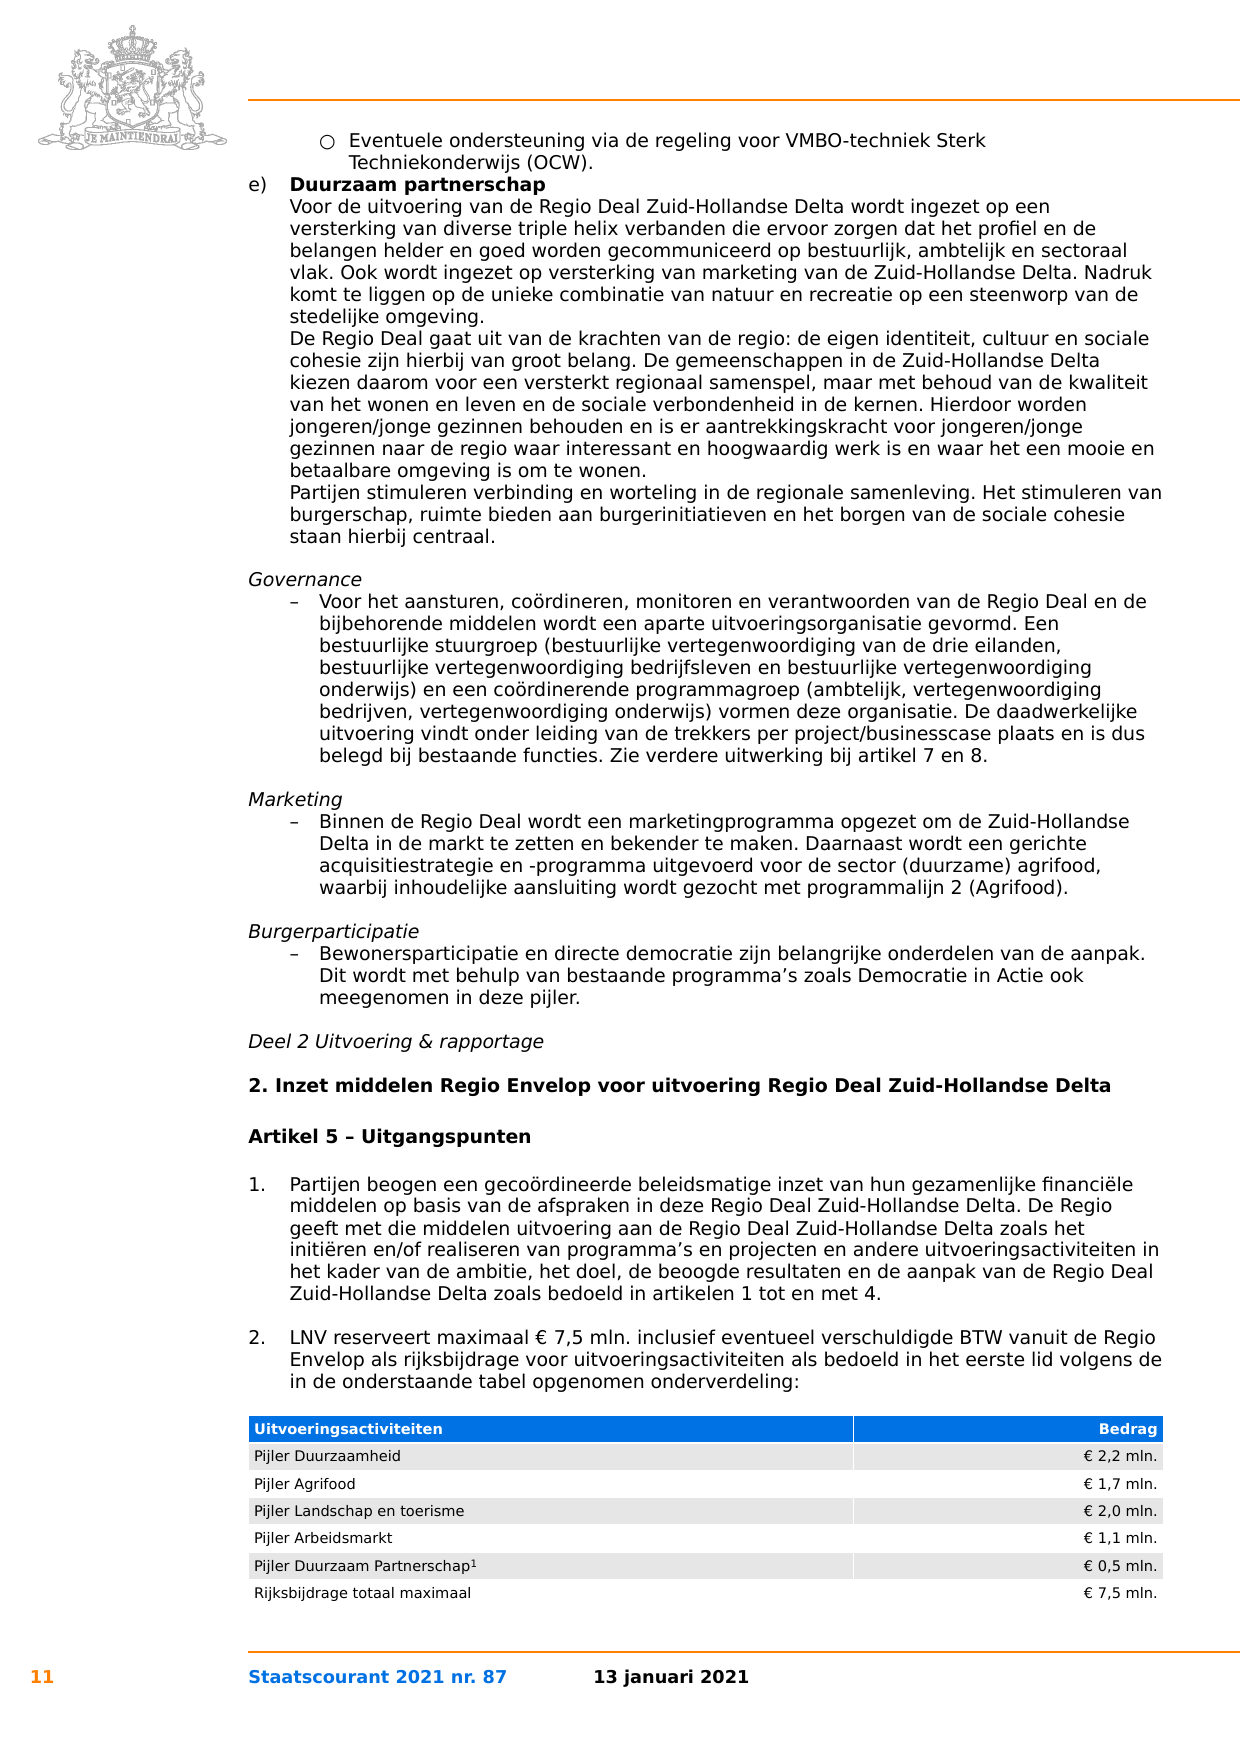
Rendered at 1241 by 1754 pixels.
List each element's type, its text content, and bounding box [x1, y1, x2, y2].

subtitle Governance [248, 569, 1163, 591]
text ○ Eventuele ondersteuning via de regeling voor VMBO-techniek Sterk Techniekonderwijs (OCW). [319, 130, 1163, 174]
text e) Duurzaam partnerschap [248, 174, 1163, 196]
subtitle Marketing [248, 789, 1163, 811]
table_header Bedrag [854, 1416, 1163, 1442]
table_cell Pijler Landschap en toerisme [249, 1498, 853, 1524]
table_cell € 2,0 mln. [854, 1498, 1163, 1524]
text – Voor het aansturen, coördineren, monitoren en verantwoorden van de Regio Deal en de bijbehorende middelen wordt een aparte uitvoeringsorganisatie gevormd. Een bestuurlijke stuurgroep (bestuurlijke vertegenwoordiging van de drie eilanden, bestuurlijke vertegenwoordiging bedrijfsleven en bestuurlijke vertegenwoordiging onderwijs) en een coördinerende programmagroep (ambtelijk, vertegenwoordiging bedrijven, vertegenwoordiging onderwijs) vormen deze organisatie. De daadwerkelijke uitvoering vindt onder leiding van de trekkers per project/businesscase plaats en is dus belegd bij bestaande functies. Zie verdere uitwerking bij artikel 7 en 8. [289, 591, 1163, 767]
text 2. LNV reserveert maximaal € 7,5 mln. inclusief eventueel verschuldigde BTW vanuit de Regio Envelop als rijksbijdrage voor uitvoeringsactiviteiten als bedoeld in het eerste lid volgens de in de onderstaande tabel opgenomen onderverdeling: [248, 1327, 1163, 1393]
table_cell Pijler Arbeidsmarkt [249, 1526, 853, 1552]
table_cell € 1,1 mln. [854, 1526, 1163, 1552]
table_cell Pijler Duurzaamheid [249, 1444, 853, 1470]
text – Bewonersparticipatie en directe democratie zijn belangrijke onderdelen van de aanpak. Dit wordt met behulp van bestaande programma’s zoals Democratie in Actie ook meegenomen in deze pijler. [289, 943, 1163, 1009]
text 1. Partijen beogen een gecoördineerde beleidsmatige inzet van hun gezamenlijke financiële middelen op basis van de afspraken in deze Regio Deal Zuid-Hollandse Delta. De Regio geeft met die middelen uitvoering aan de Regio Deal Zuid-Hollandse Delta zoals het initiëren en/of realiseren van programma’s en projecten en andere uitvoeringsactiviteiten in het kader van de ambitie, het doel, de beoogde resultaten en de aanpak van de Regio Deal Zuid-Hollandse Delta zoals bedoeld in artikelen 1 tot en met 4. [248, 1173, 1163, 1305]
table_header Uitvoeringsactiviteiten [249, 1416, 853, 1442]
text Partijen stimuleren verbinding en worteling in de regionale samenleving. Het stimuleren van burgerschap, ruimte bieden aan burgerinitiatieven en het borgen van de sociale cohesie staan hierbij centraal. [289, 482, 1163, 547]
subtitle Artikel 5 – Uitgangspunten [248, 1126, 1163, 1148]
table_cell € 2,2 mln. [854, 1444, 1163, 1470]
subtitle Deel 2 Uitvoering & rapportage [248, 1031, 1163, 1053]
text – Binnen de Regio Deal wordt een marketingprogramma opgezet om de Zuid-Hollandse Delta in de markt te zetten en bekender te maken. Daarnaast wordt een gerichte acquisitiestrategie en -programma uitgevoerd voor de sector (duurzame) agrifood, waarbij inhoudelijke aansluiting wordt gezocht met programmalijn 2 (Agrifood). [289, 811, 1163, 899]
table_cell € 0,5 mln. [854, 1553, 1163, 1579]
table_cell Rijksbijdrage totaal maximaal [249, 1580, 853, 1607]
table_cell Pijler Agrifood [249, 1471, 853, 1497]
table_cell € 1,7 mln. [854, 1471, 1163, 1497]
table_cell Pijler Duurzaam Partnerschap1 [249, 1553, 853, 1579]
subtitle 2. Inzet middelen Regio Envelop voor uitvoering Regio Deal Zuid-Hollandse Delta [248, 1074, 1163, 1096]
text Voor de uitvoering van de Regio Deal Zuid-Hollandse Delta wordt ingezet op een versterking van diverse triple helix verbanden die ervoor zorgen dat het profiel en de belangen helder en goed worden gecommuniceerd op bestuurlijk, ambtelijk en sectoraal vlak. Ook wordt ingezet op versterking van marketing van de Zuid-Hollandse Delta. Nadruk komt te liggen op de unieke combinatie van natuur en recreatie op een steenworp van de stedelijke omgeving. [289, 196, 1163, 328]
subtitle Burgerparticipatie [248, 921, 1163, 943]
text De Regio Deal gaat uit van de krachten van de regio: de eigen identiteit, cultuur en sociale cohesie zijn hierbij van groot belang. De gemeenschappen in de Zuid-Hollandse Delta kiezen daarom voor een versterkt regionaal samenspel, maar met behoud van de kwaliteit van het wonen en leven en de sociale verbondenheid in de kernen. Hierdoor worden jongeren/jonge gezinnen behouden en is er aantrekkingskracht voor jongeren/jonge gezinnen naar de regio waar interessant en hoogwaardig werk is en waar het een mooie en betaalbare omgeving is om te wonen. [289, 328, 1163, 482]
picture [38, 25, 227, 150]
table_cell € 7,5 mln. [854, 1580, 1163, 1607]
